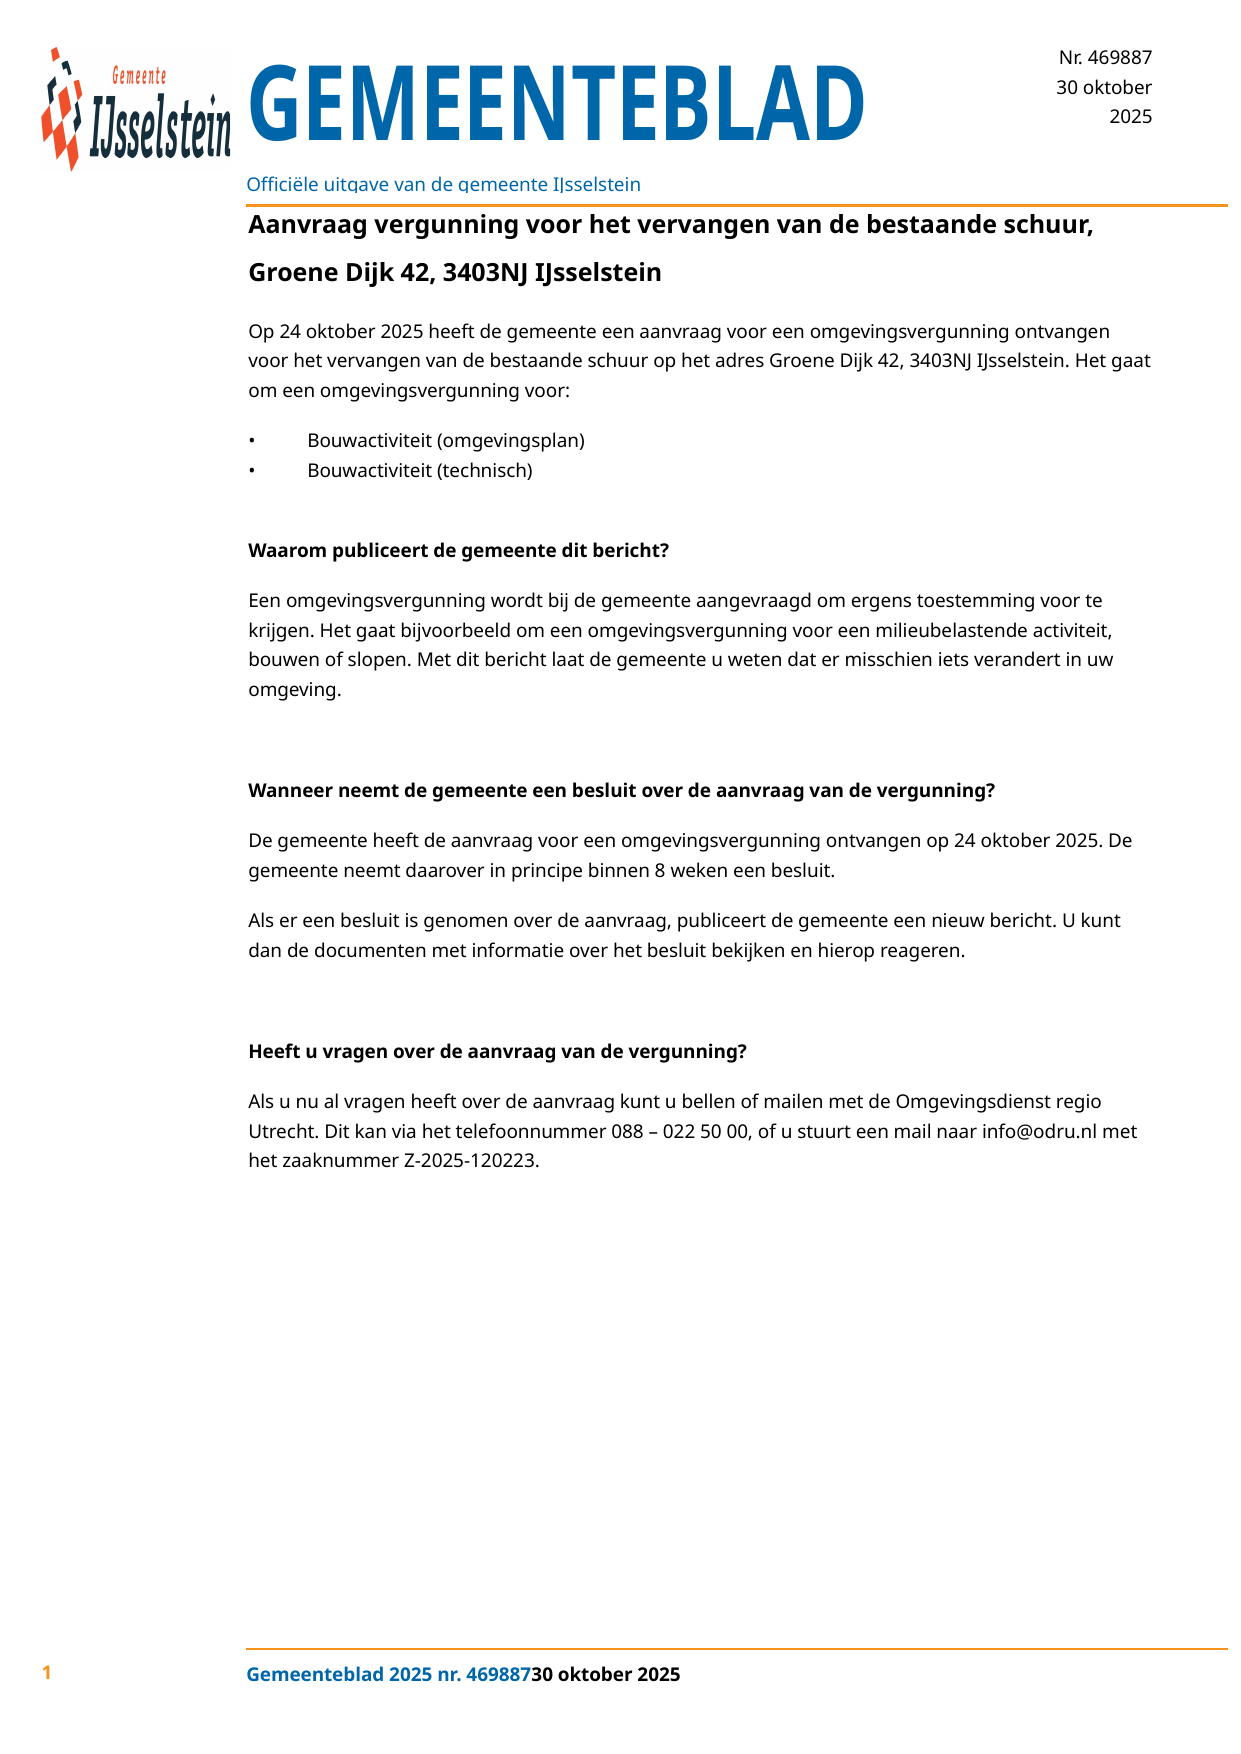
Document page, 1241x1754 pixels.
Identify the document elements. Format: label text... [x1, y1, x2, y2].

text Wanneer neemt de gemeente een besluit over de aanvraag van de vergunning? [248, 777, 1152, 803]
text Waarom publiceert de gemeente dit bericht? [248, 537, 1152, 563]
text Als u nu al vragen heeft over de aanvraag kunt u bellen of mailen met de Omgevingsdienst regio Utrecht. Dit kan via het telefoonnummer 088 – 022 50 00, of u stuurt een mail naar info@odru.nl met het zaaknummer Z-2025-120223. [248, 1088, 1152, 1173]
list Bouwactiviteit (technisch) [248, 457, 1152, 483]
text Heeft u vragen over de aanvraag van de vergunning? [248, 1038, 1152, 1064]
text Als er een besluit is genomen over de aanvraag, publiceert de gemeente een nieuw bericht. U kunt dan de documenten met informatie over het besluit bekijken en hierop reageren. [248, 907, 1152, 963]
picture [41, 47, 231, 172]
text Aanvraag vergunning voor het vervangen van de bestaande schuur, Groene Dijk 42, 3403NJ IJsselstein [248, 207, 1152, 288]
text De gemeente heeft de aanvraag voor een omgevingsvergunning ontvangen op 24 oktober 2025. De gemeente neemt daarover in principe binnen 8 weken een besluit. [248, 827, 1152, 883]
text Een omgevingsvergunning wordt bij de gemeente aangevraagd om ergens toestemming voor te krijgen. Het gaat bijvoorbeeld om een omgevingsvergunning voor een milieubelastende activiteit, bouwen of slopen. Met dit bericht laat de gemeente u weten dat er misschien iets verandert in uw omgeving. [248, 587, 1152, 702]
list Bouwactiviteit (omgevingsplan) [248, 427, 1152, 453]
text Op 24 oktober 2025 heeft de gemeente een aanvraag voor een omgevingsvergunning ontvangen voor het vervangen van de bestaande schuur op het adres Groene Dijk 42, 3403NJ IJsselstein. Het gaat om een omgevingsvergunning voor: [248, 318, 1152, 403]
